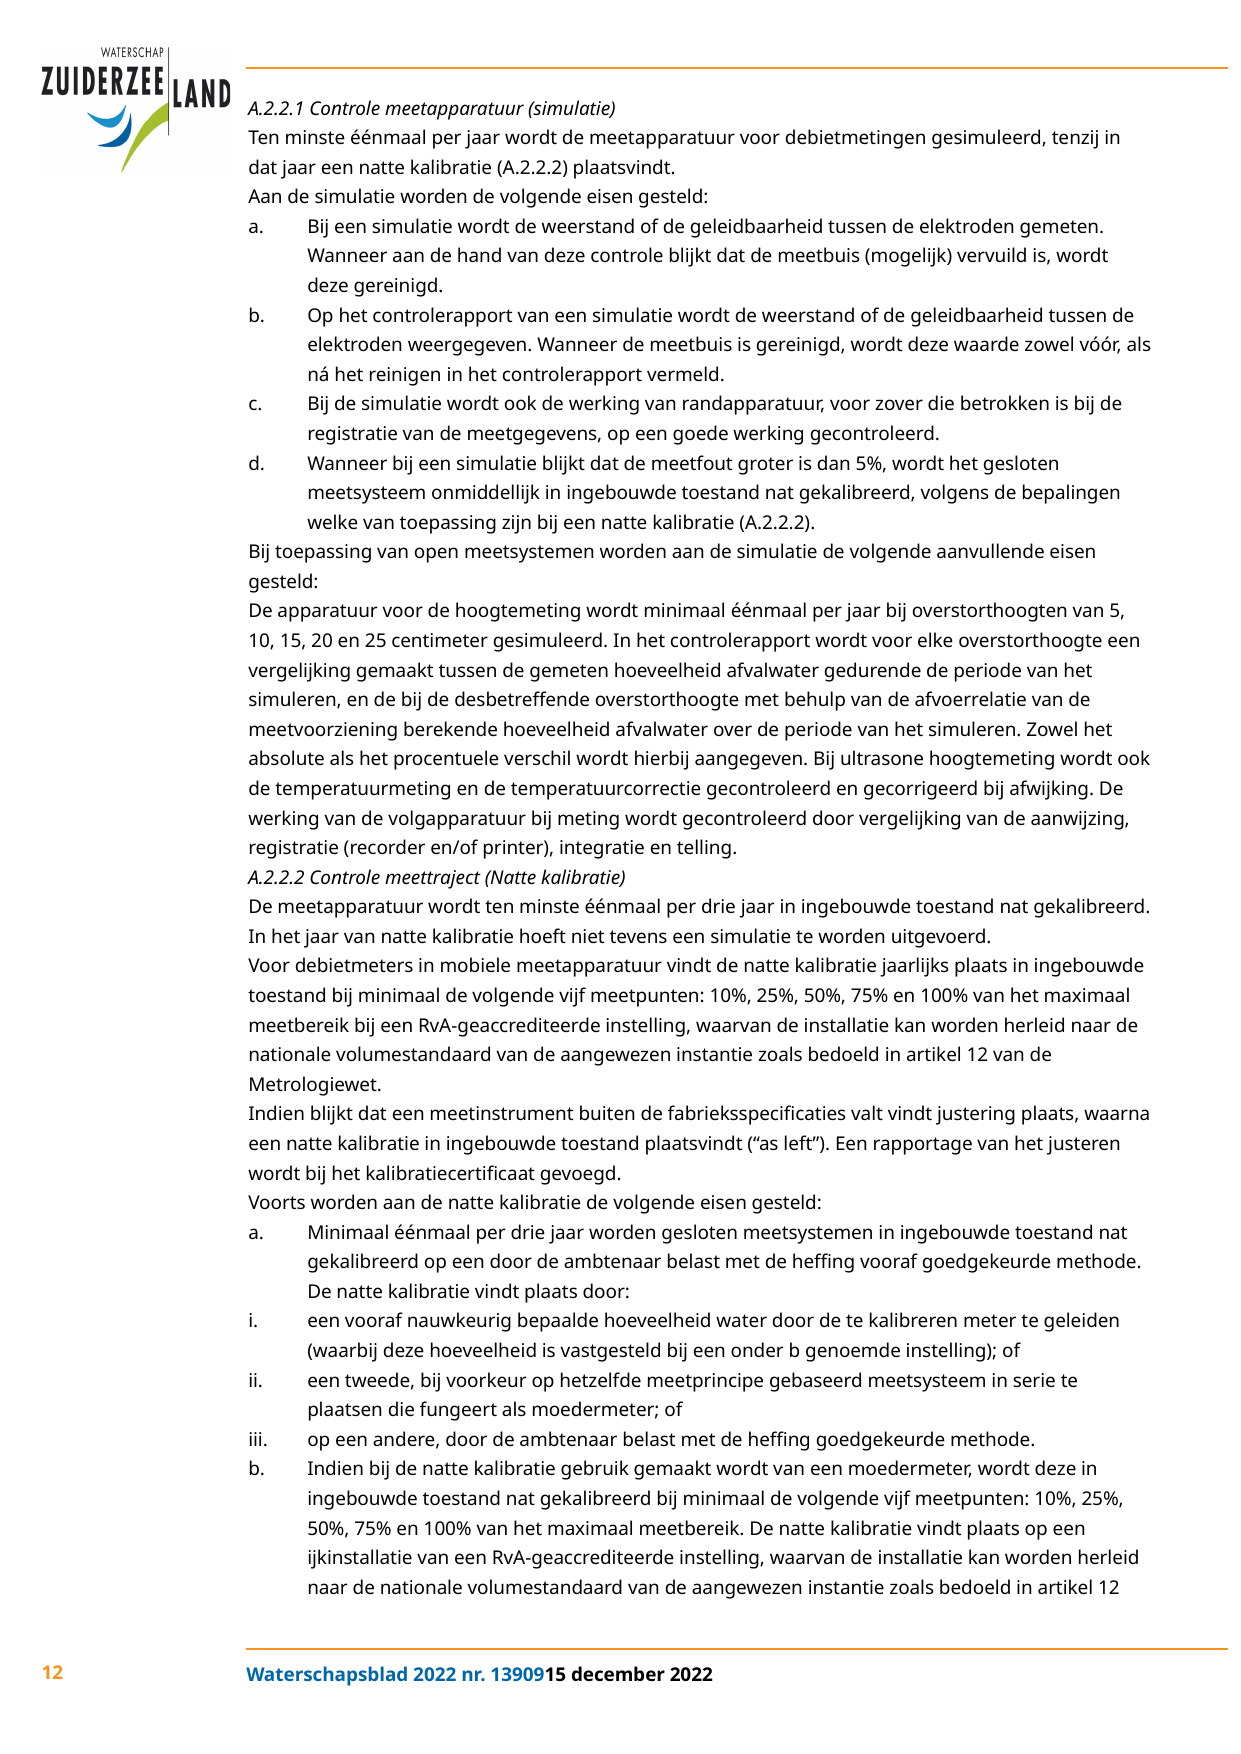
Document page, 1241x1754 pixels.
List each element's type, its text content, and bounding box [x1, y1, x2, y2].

text A.2.2.1 Controle meetapparatuur (simulatie) [248, 95, 1152, 121]
list Wanneer bij een simulatie blijkt dat de meetfout groter is dan 5%, wordt het gesloten meetsysteem onmiddellijk in ingebouwde toestand nat gekalibreerd, volgens de bepalingen welke van toepassing zijn bij een natte kalibratie (A.2.2.2). [248, 450, 1152, 535]
list Minimaal éénmaal per drie jaar worden gesloten meetsystemen in ingebouwde toestand nat gekalibreerd op een door de ambtenaar belast met de heffing vooraf goedgekeurde methode. De natte kalibratie vindt plaats door: [248, 1219, 1152, 1304]
list Indien bij de natte kalibratie gebruik gemaakt wordt van een moedermeter, wordt deze in ingebouwde toestand nat gekalibreerd bij minimaal de volgende vijf meetpunten: 10%, 25%, 50%, 75% en 100% van het maximaal meetbereik. De natte kalibratie vindt plaats op een ijkinstallatie van een RvA-geaccrediteerde instelling, waarvan de installatie kan worden herleid naar de nationale volumestandaard van de aangewezen instantie zoals bedoeld in artikel 12 [248, 1456, 1152, 1600]
text A.2.2.2 Controle meettraject (Natte kalibratie) [248, 864, 1152, 890]
list een vooraf nauwkeurig bepaalde hoeveelheid water door de te kalibreren meter te geleiden (waarbij deze hoeveelheid is vastgesteld bij een onder b genoemde instelling); of [248, 1308, 1152, 1363]
text Bij toepassing van open meetsystemen worden aan de simulatie de volgende aanvullende eisen gesteld: [248, 538, 1152, 594]
list Op het controlerapport van een simulatie wordt de weerstand of de geleidbaarheid tussen de elektroden weergegeven. Wanneer de meetbuis is gereinigd, wordt deze waarde zowel vóór, als ná het reinigen in het controlerapport vermeld. [248, 302, 1152, 387]
text Voor debietmeters in mobiele meetapparatuur vindt de natte kalibratie jaarlijks plaats in ingebouwde toestand bij minimaal de volgende vijf meetpunten: 10%, 25%, 50%, 75% en 100% van het maximaal meetbereik bij een RvA-geaccrediteerde instelling, waarvan de installatie kan worden herleid naar de nationale volumestandaard van de aangewezen instantie zoals bedoeld in artikel 12 van de Metrologiewet. [248, 953, 1152, 1097]
text De apparatuur voor de hoogtemeting wordt minimaal éénmaal per jaar bij overstorthoogten van 5, 10, 15, 20 en 25 centimeter gesimuleerd. In het controlerapport wordt voor elke overstorthoogte een vergelijking gemaakt tussen de gemeten hoeveelheid afvalwater gedurende de periode van het simuleren, en de bij de desbetreffende overstorthoogte met behulp van de afvoerrelatie van de meetvoorziening berekende hoeveelheid afvalwater over de periode van het simuleren. Zowel het absolute als het procentuele verschil wordt hierbij aangegeven. Bij ultrasone hoogtemeting wordt ook de temperatuurmeting en de temperatuurcorrectie gecontroleerd en gecorrigeerd bij afwijking. De werking van de volgapparatuur bij meting wordt gecontroleerd door vergelijking van de aanwijzing, registratie (recorder en/of printer), integratie en telling. [248, 598, 1152, 860]
list op een andere, door de ambtenaar belast met de heffing goedgekeurde methode. [248, 1426, 1152, 1452]
list Bij de simulatie wordt ook de werking van randapparatuur, voor zover die betrokken is bij de registratie van de meetgegevens, op een goede werking gecontroleerd. [248, 391, 1152, 446]
list Bij een simulatie wordt de weerstand of de geleidbaarheid tussen de elektroden gemeten. Wanneer aan de hand van deze controle blijkt dat de meetbuis (mogelijk) vervuild is, wordt deze gereinigd. [248, 213, 1152, 298]
text De meetapparatuur wordt ten minste éénmaal per drie jaar in ingebouwde toestand nat gekalibreerd. In het jaar van natte kalibratie hoeft niet tevens een simulatie te worden uitgevoerd. [248, 893, 1152, 949]
text Voorts worden aan de natte kalibratie de volgende eisen gesteld: [248, 1189, 1152, 1215]
list een tweede, bij voorkeur op hetzelfde meetprincipe gebaseerd meetsysteem in serie te plaatsen die fungeert als moedermeter; of [248, 1367, 1152, 1422]
picture [41, 47, 231, 172]
text Aan de simulatie worden de volgende eisen gesteld: [248, 183, 1152, 209]
text Indien blijkt dat een meetinstrument buiten de fabrieksspecificaties valt vindt justering plaats, waarna een natte kalibratie in ingebouwde toestand plaatsvindt (“as left”). Een rapportage van het justeren wordt bij het kalibratiecertificaat gevoegd. [248, 1101, 1152, 1186]
text Ten minste éénmaal per jaar wordt de meetapparatuur voor debietmetingen gesimuleerd, tenzij in dat jaar een natte kalibratie (A.2.2.2) plaatsvindt. [248, 124, 1152, 180]
